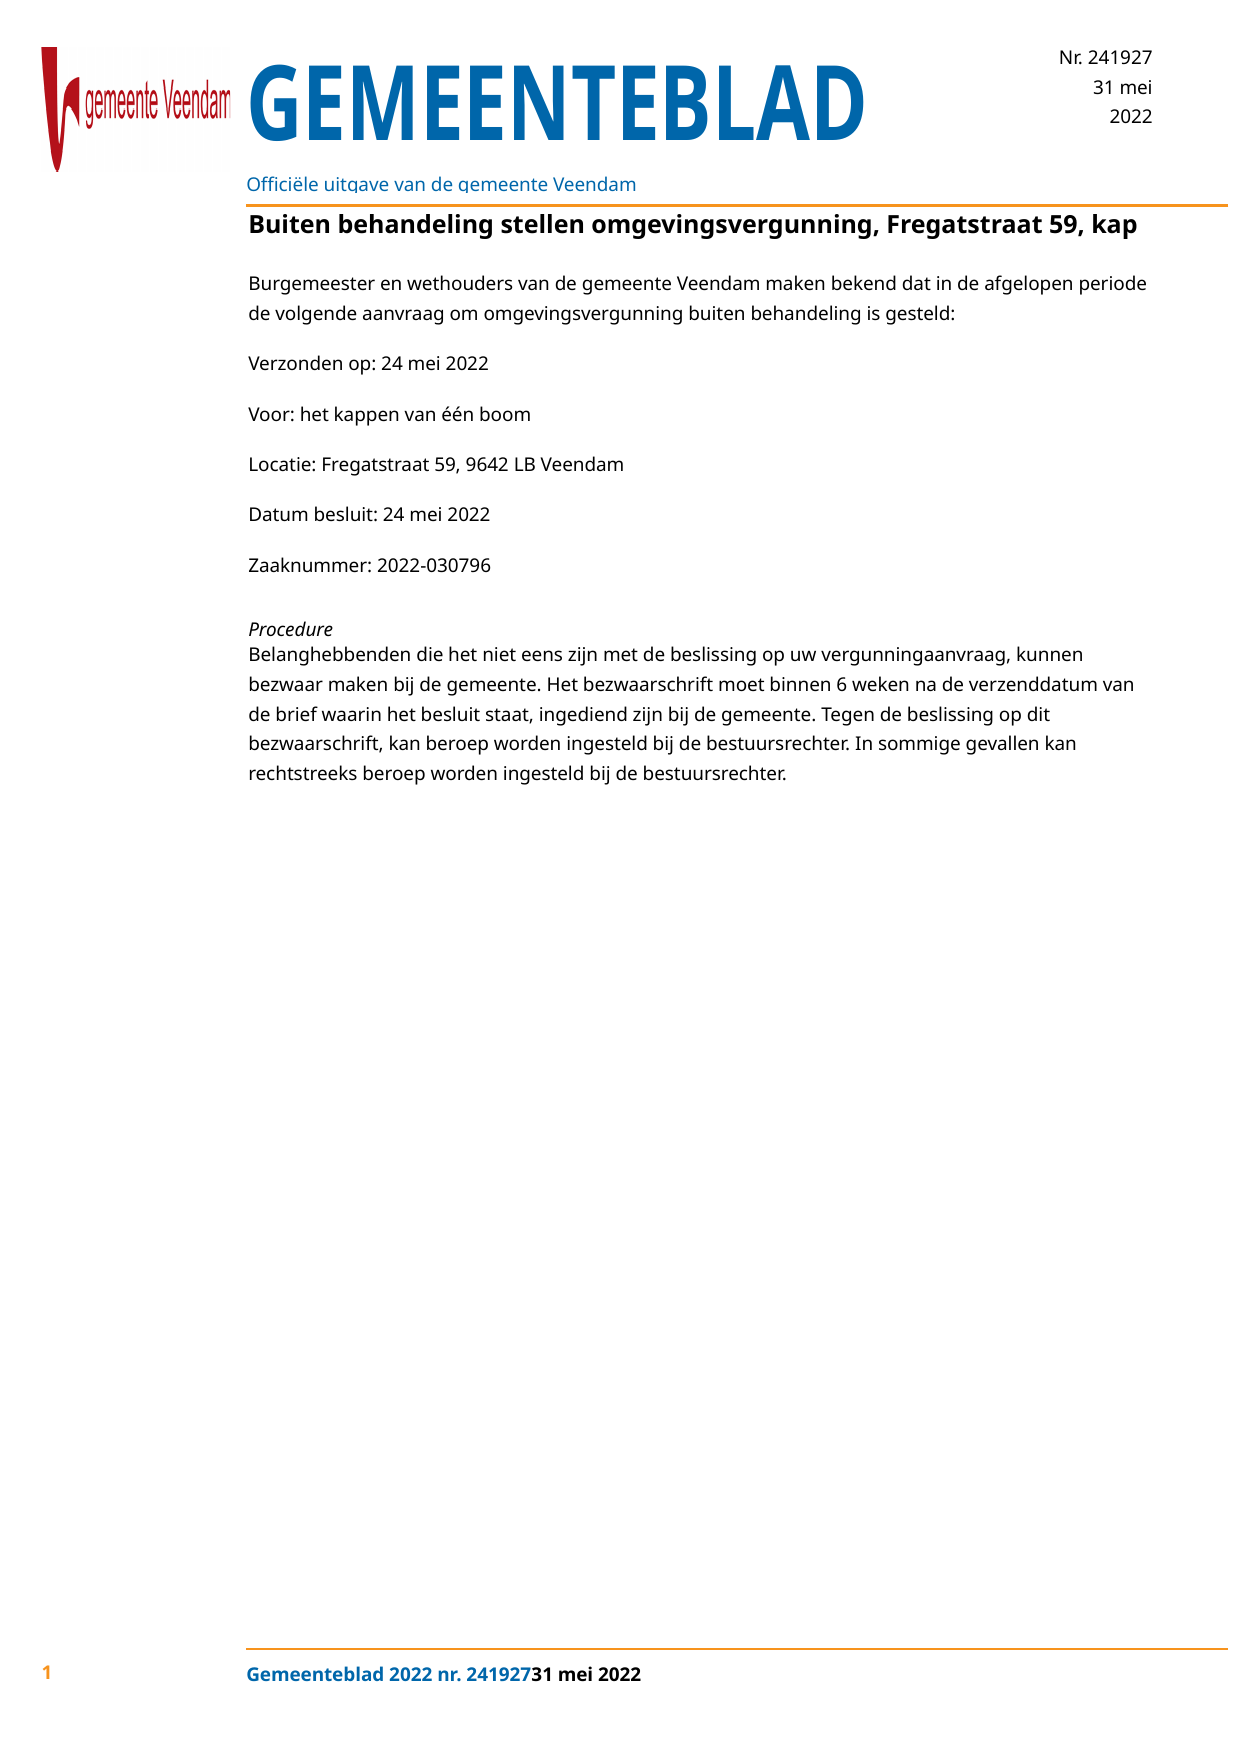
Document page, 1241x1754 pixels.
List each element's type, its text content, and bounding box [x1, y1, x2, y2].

text Zaaknummer: 2022-030796 [248, 552, 1152, 578]
text Procedure [248, 616, 1152, 642]
text Buiten behandeling stellen omgevingsvergunning, Fregatstraat 59, kap [248, 207, 1152, 241]
text Verzonden op: 24 mei 2022 [248, 350, 1152, 376]
text Burgemeester en wethouders van de gemeente Veendam maken bekend dat in de afgelopen periode de volgende aanvraag om omgevingsvergunning buiten behandeling is gesteld: [248, 270, 1152, 326]
text Locatie: Fregatstraat 59, 9642 LB Veendam [248, 451, 1152, 477]
picture [41, 47, 231, 172]
text Datum besluit: 24 mei 2022 [248, 502, 1152, 527]
text Voor: het kappen van één boom [248, 401, 1152, 426]
text Belanghebbenden die het niet eens zijn met de beslissing op uw vergunningaanvraag, kunnen bezwaar maken bij de gemeente. Het bezwaarschrift moet binnen 6 weken na de verzenddatum van de brief waarin het besluit staat, ingediend zijn bij de gemeente. Tegen de beslissing op dit bezwaarschrift, kan beroep worden ingesteld bij de bestuursrechter. In sommige gevallen kan rechtstreeks beroep worden ingesteld bij de bestuursrechter. [248, 642, 1152, 786]
